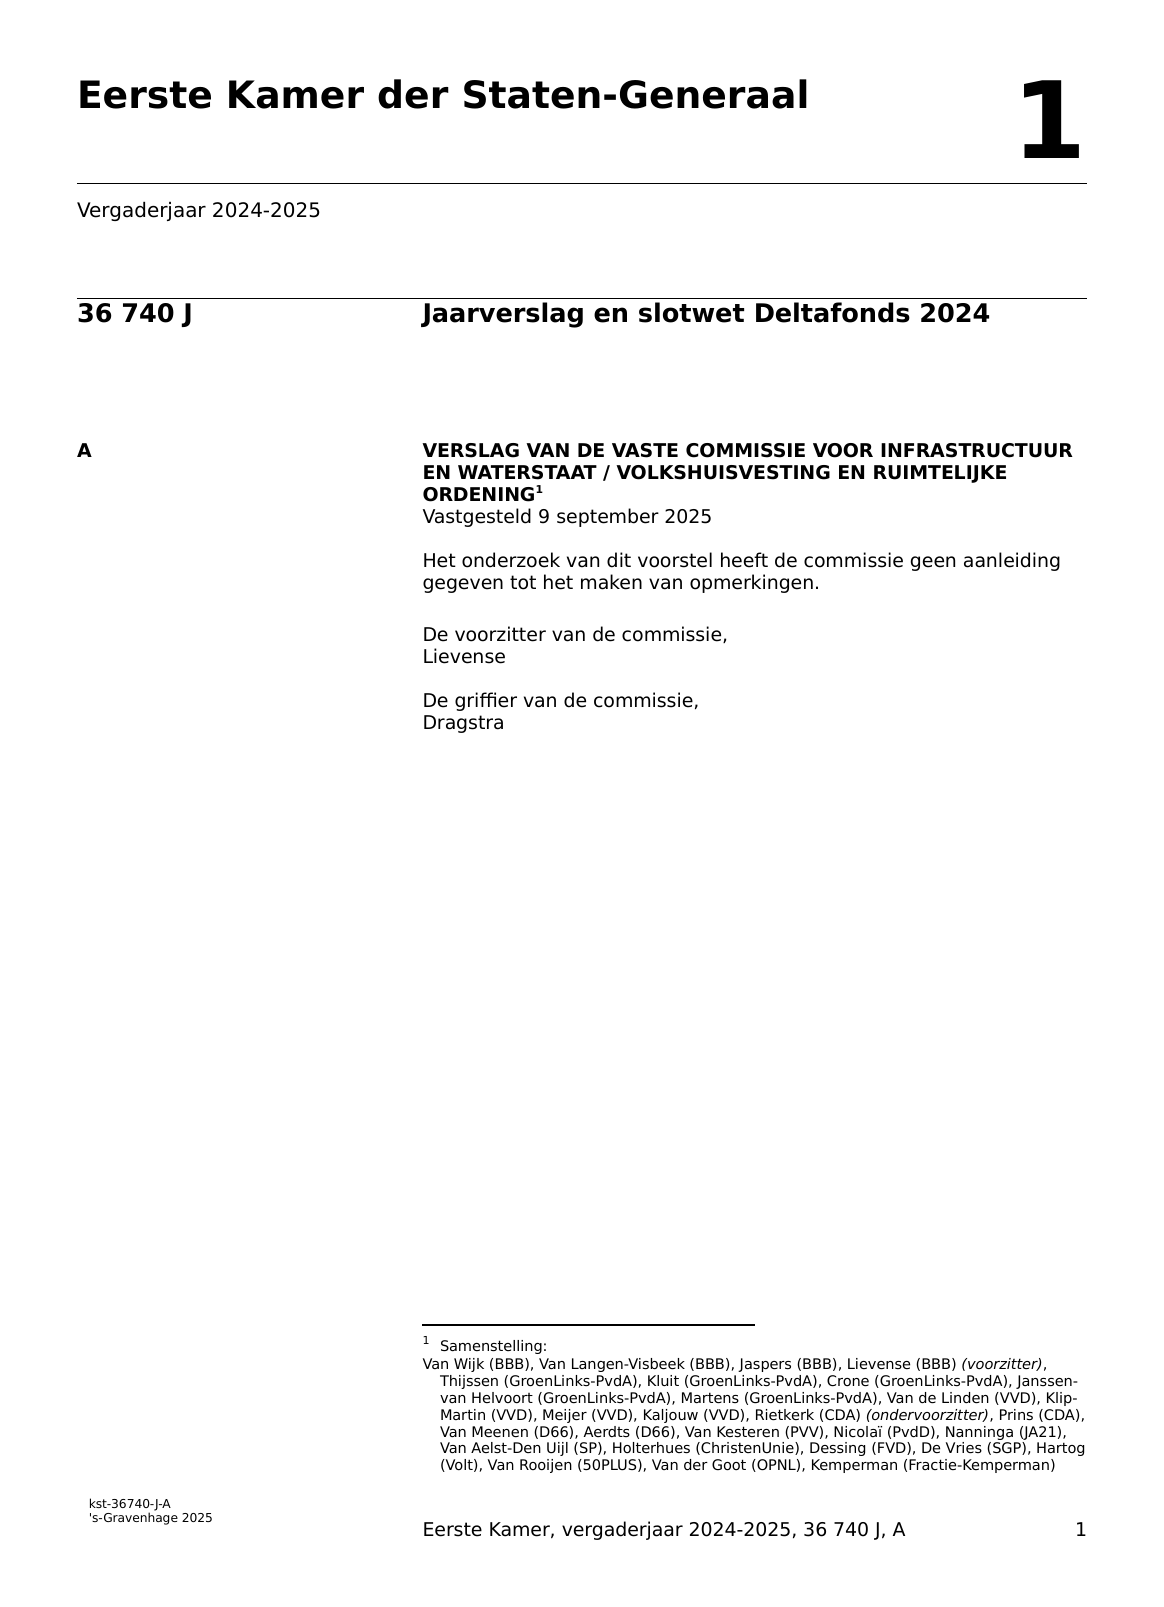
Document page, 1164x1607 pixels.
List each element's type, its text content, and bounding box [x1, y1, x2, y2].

table_header Eerste Kamer der Staten-Generaal [77, 59, 886, 183]
text Van Wijk (BBB), Van Langen-Visbeek (BBB), Jaspers (BBB), Lievense (BBB) (voorzitter), Thijssen (GroenLinks-PvdA), Kluit (GroenLinks-PvdA), Crone (GroenLinks-PvdA), Janssen-van Helvoort (GroenLinks-PvdA), Martens (GroenLinks-PvdA), Van de Linden (VVD), Klip-Martin (VVD), Meijer (VVD), Kaljouw (VVD), Rietkerk (CDA) (ondervoorzitter), Prins (CDA), Van Meenen (D66), Aerdts (D66), Van Kesteren (PVV), Nicolaï (PvdD), Nanninga (JA21), Van Aelst-Den Uijl (SP), Holterhues (ChristenUnie), Dessing (FVD), De Vries (SGP), Hartog (Volt), Van Rooijen (50PLUS), Van der Goot (OPNL), Kemperman (Fractie-Kemperman) [422, 1356, 1087, 1474]
text De voorzitter van de commissie, Lievense [422, 624, 1087, 668]
text kst-36740-J-A [88, 1497, 323, 1511]
table_header 1 [886, 59, 1087, 183]
subtitle 36 740 J Jaarverslag en slotwet Deltafonds 2024 [77, 299, 1087, 329]
table_cell Vergaderjaar 2024-2025 [77, 184, 1087, 298]
text Vastgesteld 9 september 2025 [422, 506, 1087, 528]
text Het onderzoek van dit voorstel heeft de commissie geen aanleiding gegeven tot het maken van opmerkingen. [422, 550, 1087, 594]
text Samenstelling: [422, 1334, 1087, 1356]
text De griffier van de commissie, Dragstra [422, 690, 1087, 734]
subtitle A VERSLAG VAN DE VASTE COMMISSIE VOOR INFRASTRUCTUUR EN WATERSTAAT / VOLKSHUISVESTING EN RUIMTELIJKE ORDENING [77, 440, 1087, 506]
text 's-Gravenhage 2025 [88, 1511, 323, 1525]
